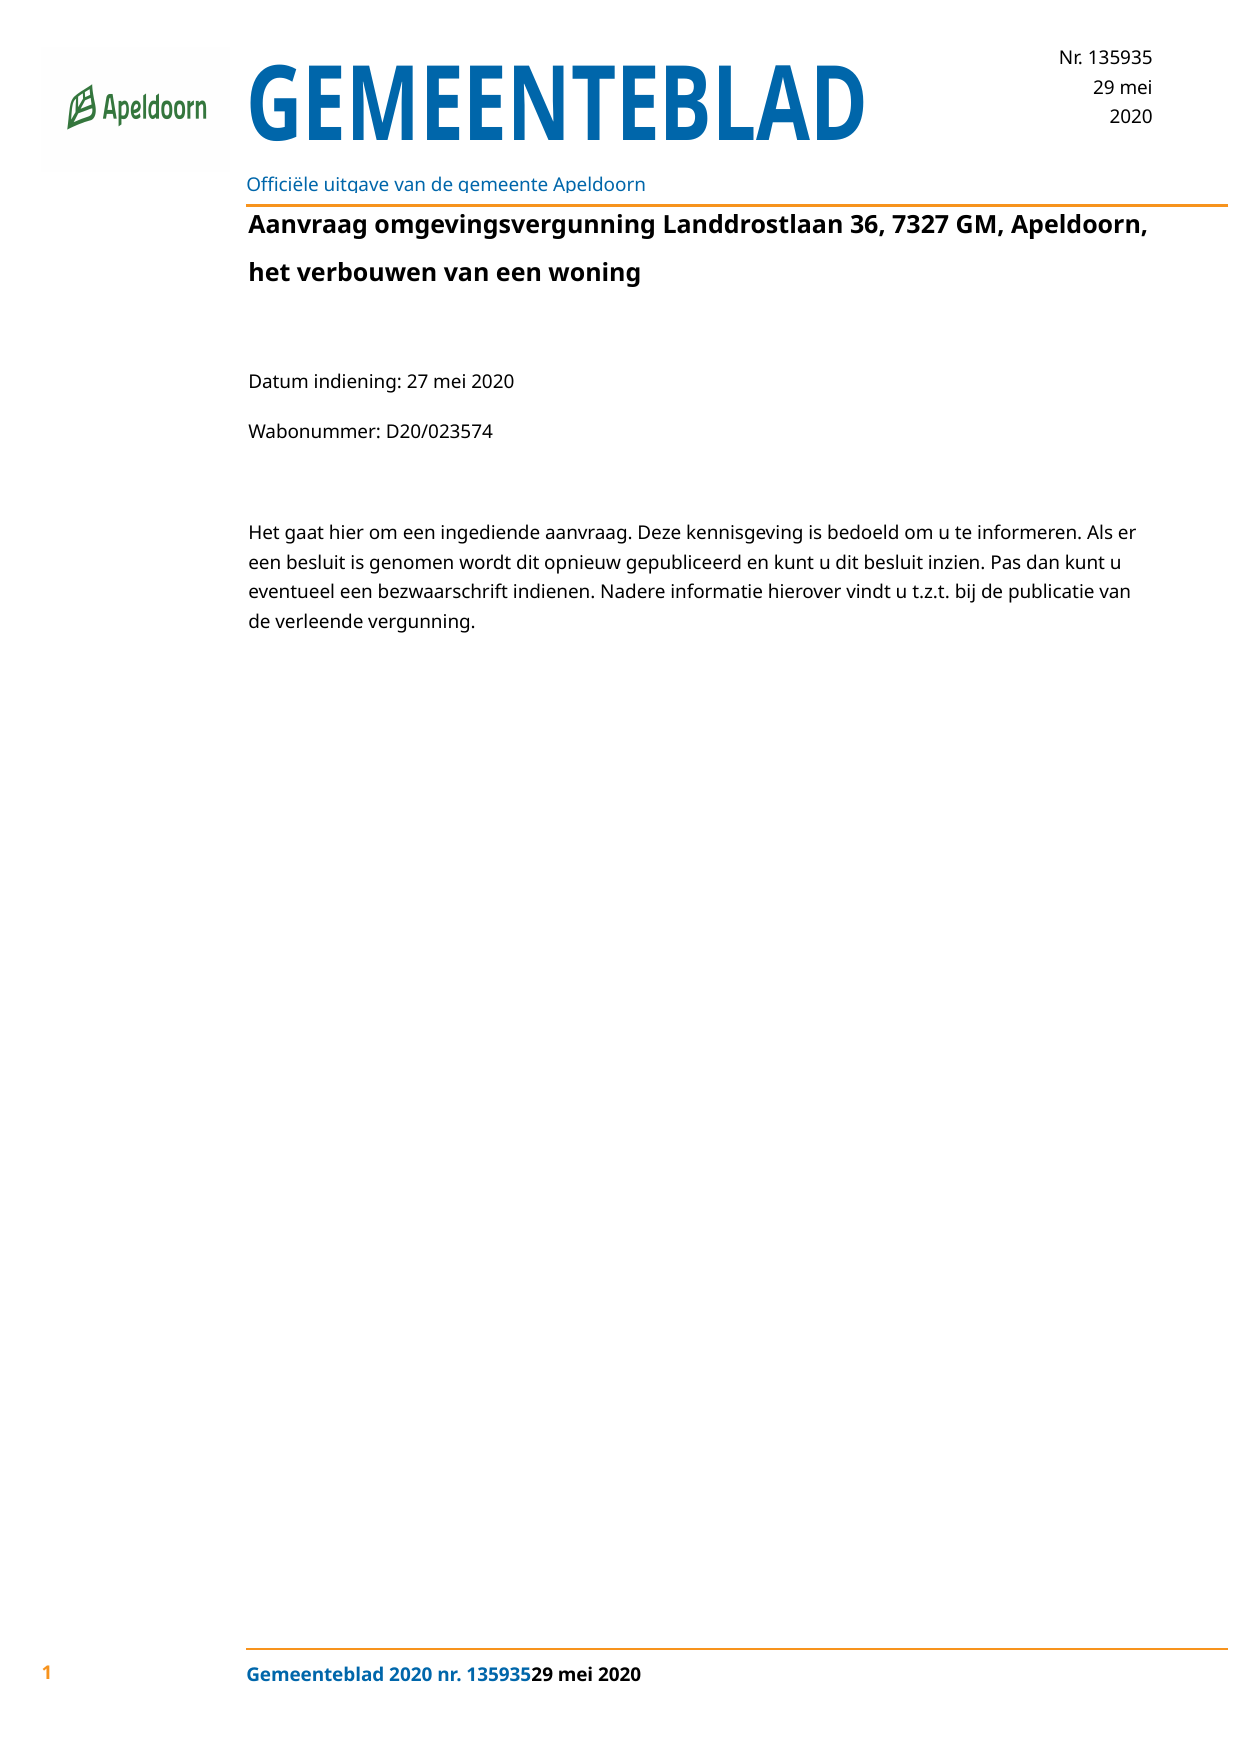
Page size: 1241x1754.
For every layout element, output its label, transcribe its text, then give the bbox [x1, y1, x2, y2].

picture [41, 47, 231, 172]
text Datum indiening: 27 mei 2020 [248, 368, 1152, 394]
text Aanvraag omgevingsvergunning Landdrostlaan 36, 7327 GM, Apeldoorn, het verbouwen van een woning [248, 207, 1152, 288]
text Het gaat hier om een ingediende aanvraag. Deze kennisgeving is bedoeld om u te informeren. Als er een besluit is genomen wordt dit opnieuw gepubliceerd en kunt u dit besluit inzien. Pas dan kunt u eventueel een bezwaarschrift indienen. Nadere informatie hierover vindt u t.z.t. bij de publicatie van de verleende vergunning. [248, 519, 1152, 634]
text Wabonummer: D20/023574 [248, 419, 1152, 444]
